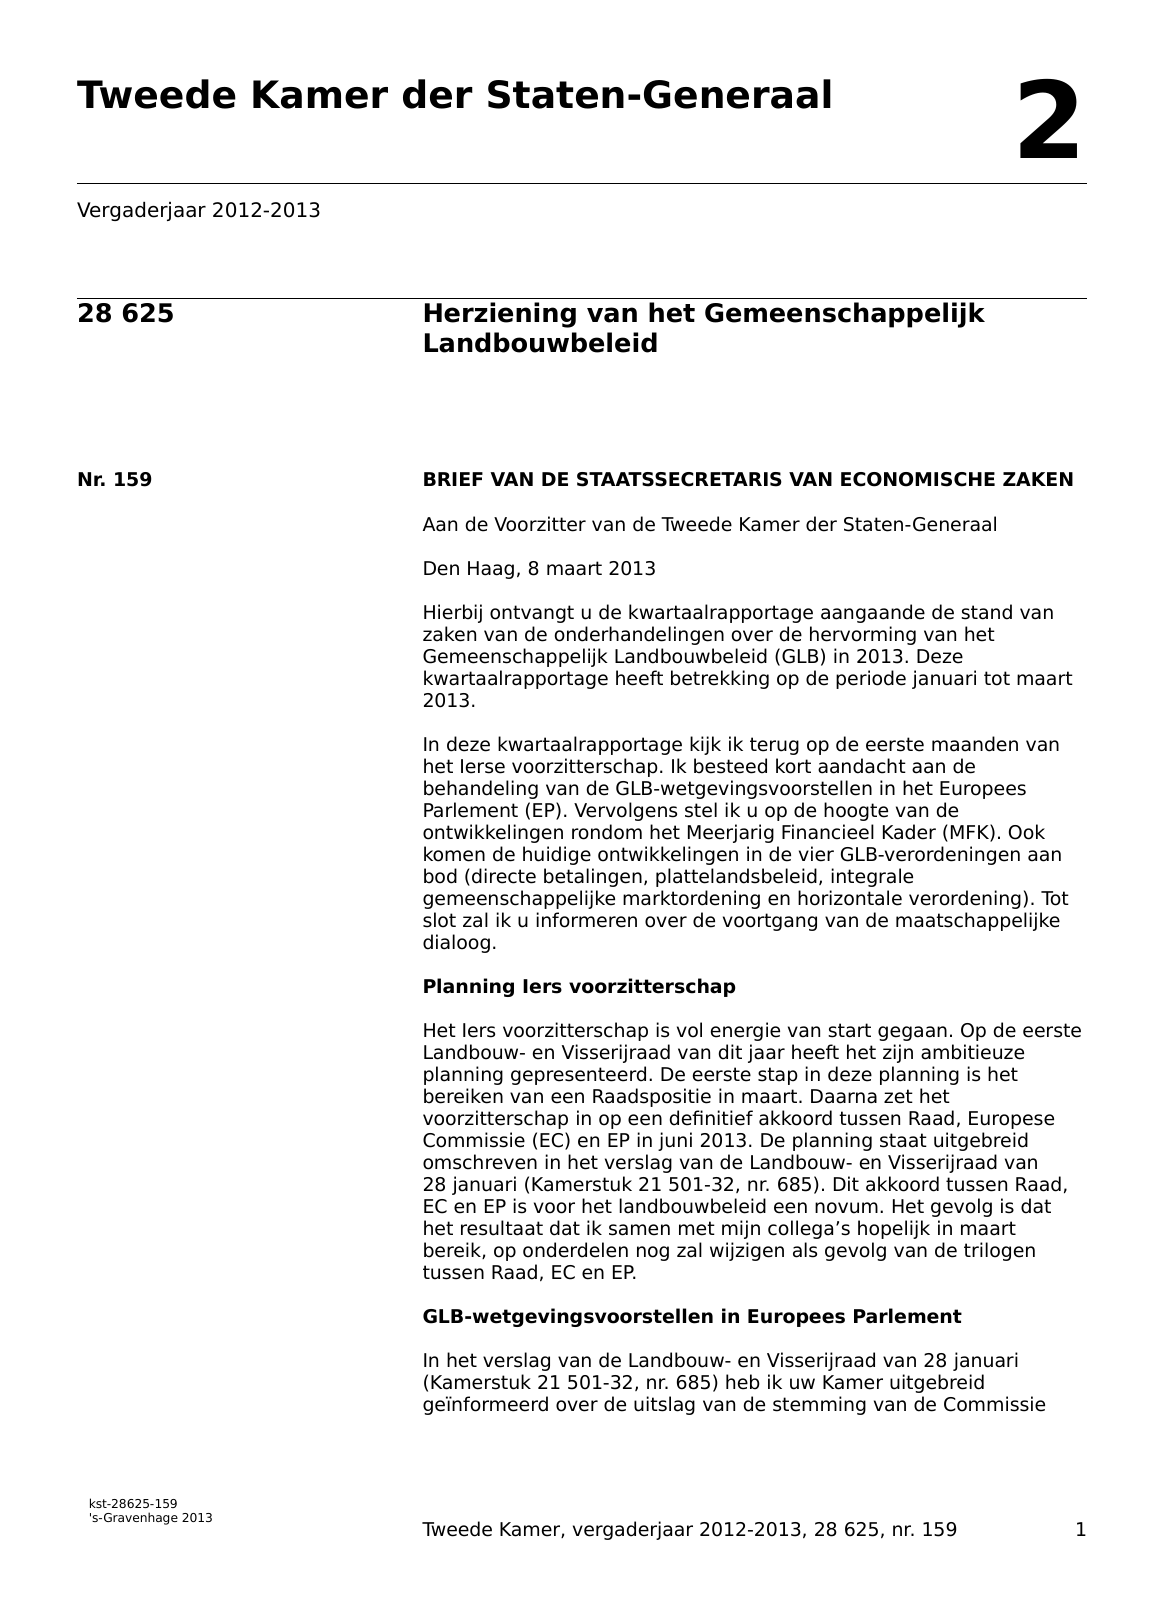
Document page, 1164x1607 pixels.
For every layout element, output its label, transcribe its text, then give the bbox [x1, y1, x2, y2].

text kst-28625-159 [88, 1497, 323, 1511]
subtitle 28 625 Herziening van het Gemeenschappelijk Landbouwbeleid [77, 299, 1087, 358]
subtitle Planning Iers voorzitterschap [422, 976, 1087, 998]
subtitle GLB-wetgevingsvoorstellen in Europees Parlement [422, 1306, 1087, 1328]
table_header Tweede Kamer der Staten-Generaal [77, 59, 886, 183]
table_cell Vergaderjaar 2012-2013 [77, 184, 1087, 298]
subtitle Nr. 159 BRIEF VAN DE STAATSSECRETARIS VAN ECONOMISCHE ZAKEN [77, 469, 1087, 491]
text Aan de Voorzitter van de Tweede Kamer der Staten-Generaal [422, 513, 1087, 536]
text In deze kwartaalrapportage kijk ik terug op de eerste maanden van het Ierse voorzitterschap. Ik besteed kort aandacht aan de behandeling van de GLB-wetgevingsvoorstellen in het Europees Parlement (EP). Vervolgens stel ik u op de hoogte van de ontwikkelingen rondom het Meerjarig Financieel Kader (MFK). Ook komen de huidige ontwikkelingen in de vier GLB-verordeningen aan bod (directe betalingen, plattelandsbeleid, integrale gemeenschappelijke marktordening en horizontale verordening). Tot slot zal ik u informeren over de voortgang van de maatschappelijke dialoog. [422, 734, 1087, 954]
text In het verslag van de Landbouw- en Visserijraad van 28 januari (Kamerstuk 21 501-32, nr. 685) heb ik uw Kamer uitgebreid geïnformeerd over de uitslag van de stemming van de Commissie [422, 1350, 1087, 1416]
text Hierbij ontvangt u de kwartaalrapportage aangaande de stand van zaken van de onderhandelingen over de hervorming van het Gemeenschappelijk Landbouwbeleid (GLB) in 2013. Deze kwartaalrapportage heeft betrekking op de periode januari tot maart 2013. [422, 602, 1087, 712]
text 's-Gravenhage 2013 [88, 1511, 323, 1525]
text Het Iers voorzitterschap is vol energie van start gegaan. Op de eerste Landbouw- en Visserijraad van dit jaar heeft het zijn ambitieuze planning gepresenteerd. De eerste stap in deze planning is het bereiken van een Raadspositie in maart. Daarna zet het voorzitterschap in op een definitief akkoord tussen Raad, Europese Commissie (EC) en EP in juni 2013. De planning staat uitgebreid omschreven in het verslag van de Landbouw- en Visserijraad van 28 januari (Kamerstuk 21 501-32, nr. 685). Dit akkoord tussen Raad, EC en EP is voor het landbouwbeleid een novum. Het gevolg is dat het resultaat dat ik samen met mijn collega’s hopelijk in maart bereik, op onderdelen nog zal wijzigen als gevolg van de trilogen tussen Raad, EC en EP. [422, 1020, 1087, 1284]
text Den Haag, 8 maart 2013 [422, 558, 1087, 580]
table_header 2 [886, 59, 1087, 183]
